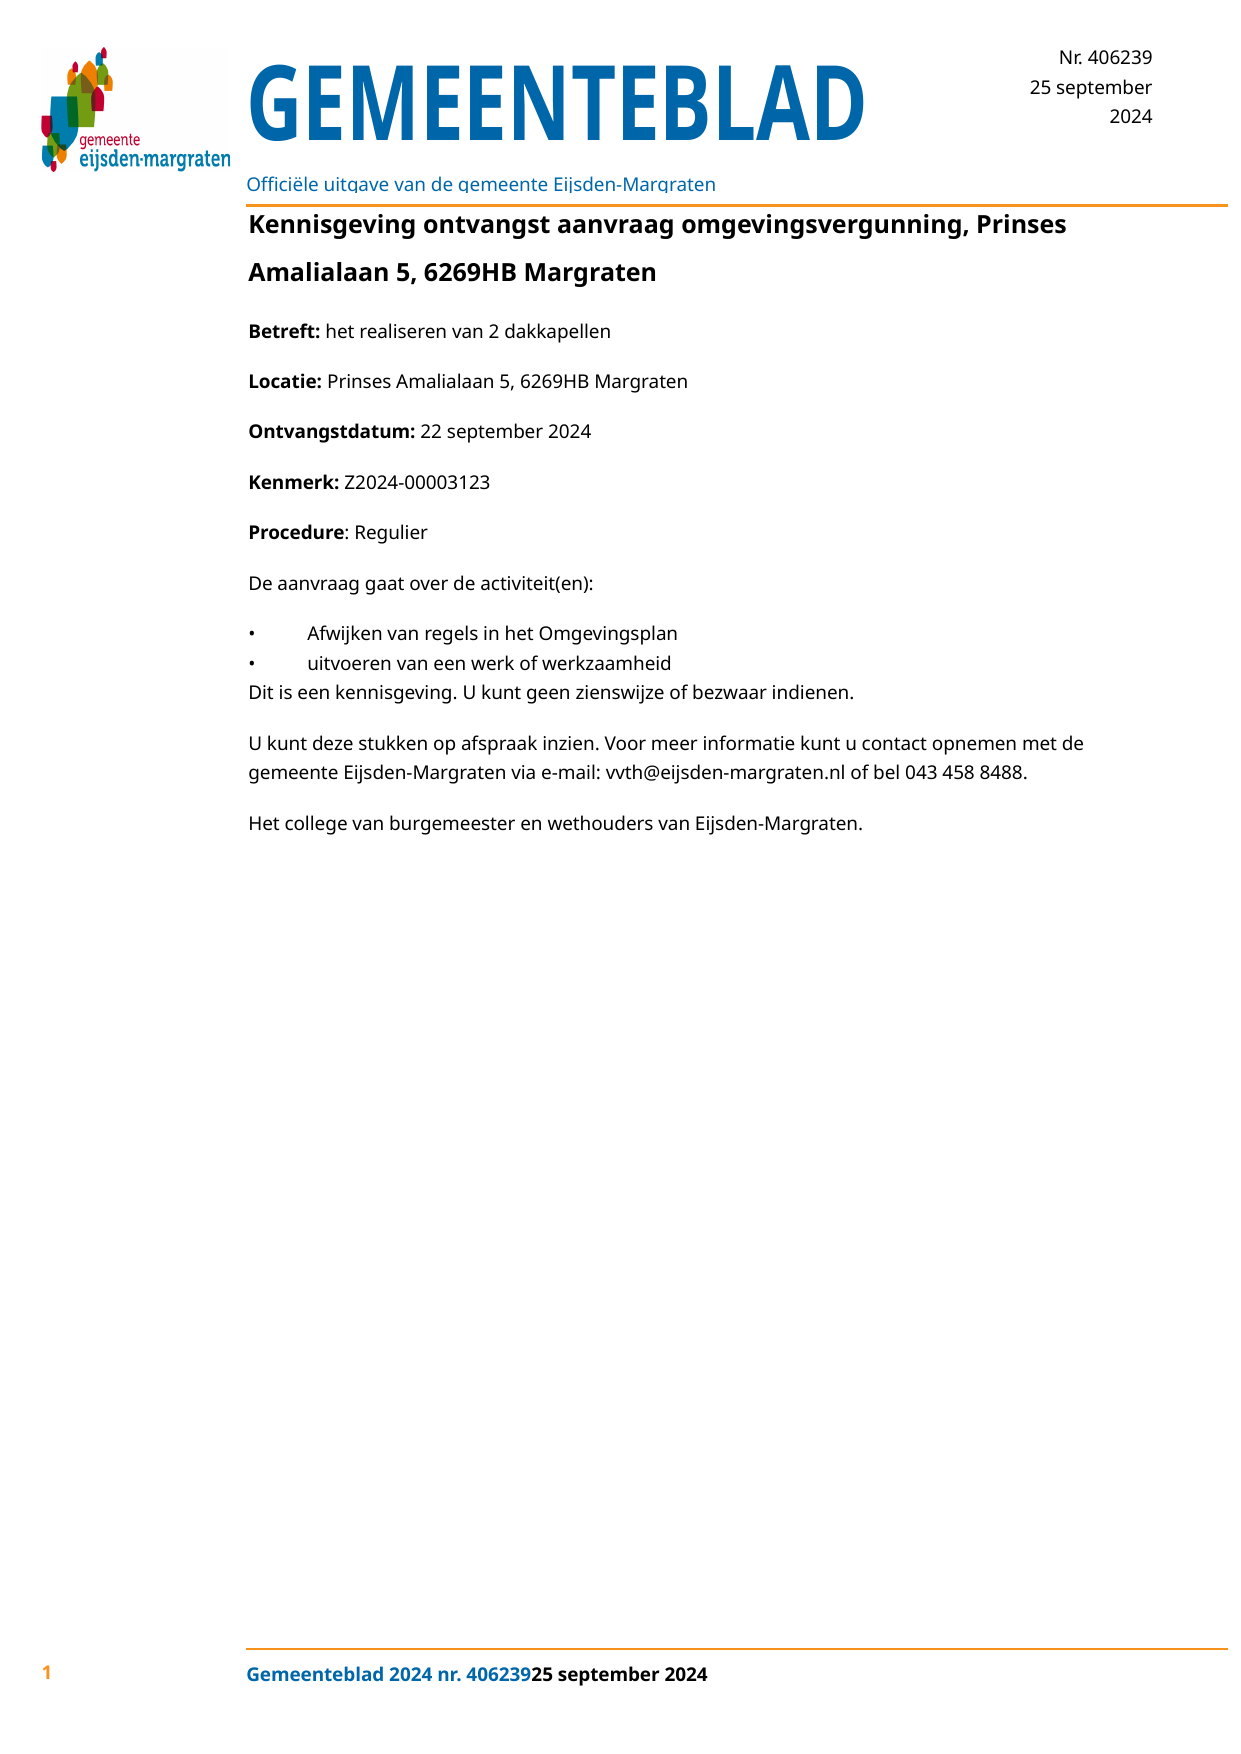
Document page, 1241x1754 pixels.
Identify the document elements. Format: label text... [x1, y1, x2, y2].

text Kenmerk: Z2024-00003123 [248, 469, 1152, 495]
text Het college van burgemeester en wethouders van Eijsden-Margraten. [248, 810, 1152, 836]
text Kennisgeving ontvangst aanvraag omgevingsvergunning, Prinses Amalialaan 5, 6269HB Margraten [248, 207, 1152, 288]
text Procedure: Regulier [248, 519, 1152, 545]
text Locatie: Prinses Amalialaan 5, 6269HB Margraten [248, 368, 1152, 394]
text De aanvraag gaat over de activiteit(en): [248, 570, 1152, 596]
text U kunt deze stukken op afspraak inzien. Voor meer informatie kunt u contact opnemen met de gemeente Eijsden-Margraten via e-mail: vvth@eijsden-margraten.nl of bel 043 458 8488. [248, 730, 1152, 785]
picture [41, 47, 231, 172]
text Dit is een kennisgeving. U kunt geen zienswijze of bezwaar indienen. [248, 679, 1152, 705]
text Betreft: het realiseren van 2 dakkapellen [248, 318, 1152, 344]
list uitvoeren van een werk of werkzaamheid [248, 650, 1152, 676]
text Ontvangstdatum: 22 september 2024 [248, 419, 1152, 444]
list Afwijken van regels in het Omgevingsplan [248, 620, 1152, 646]
